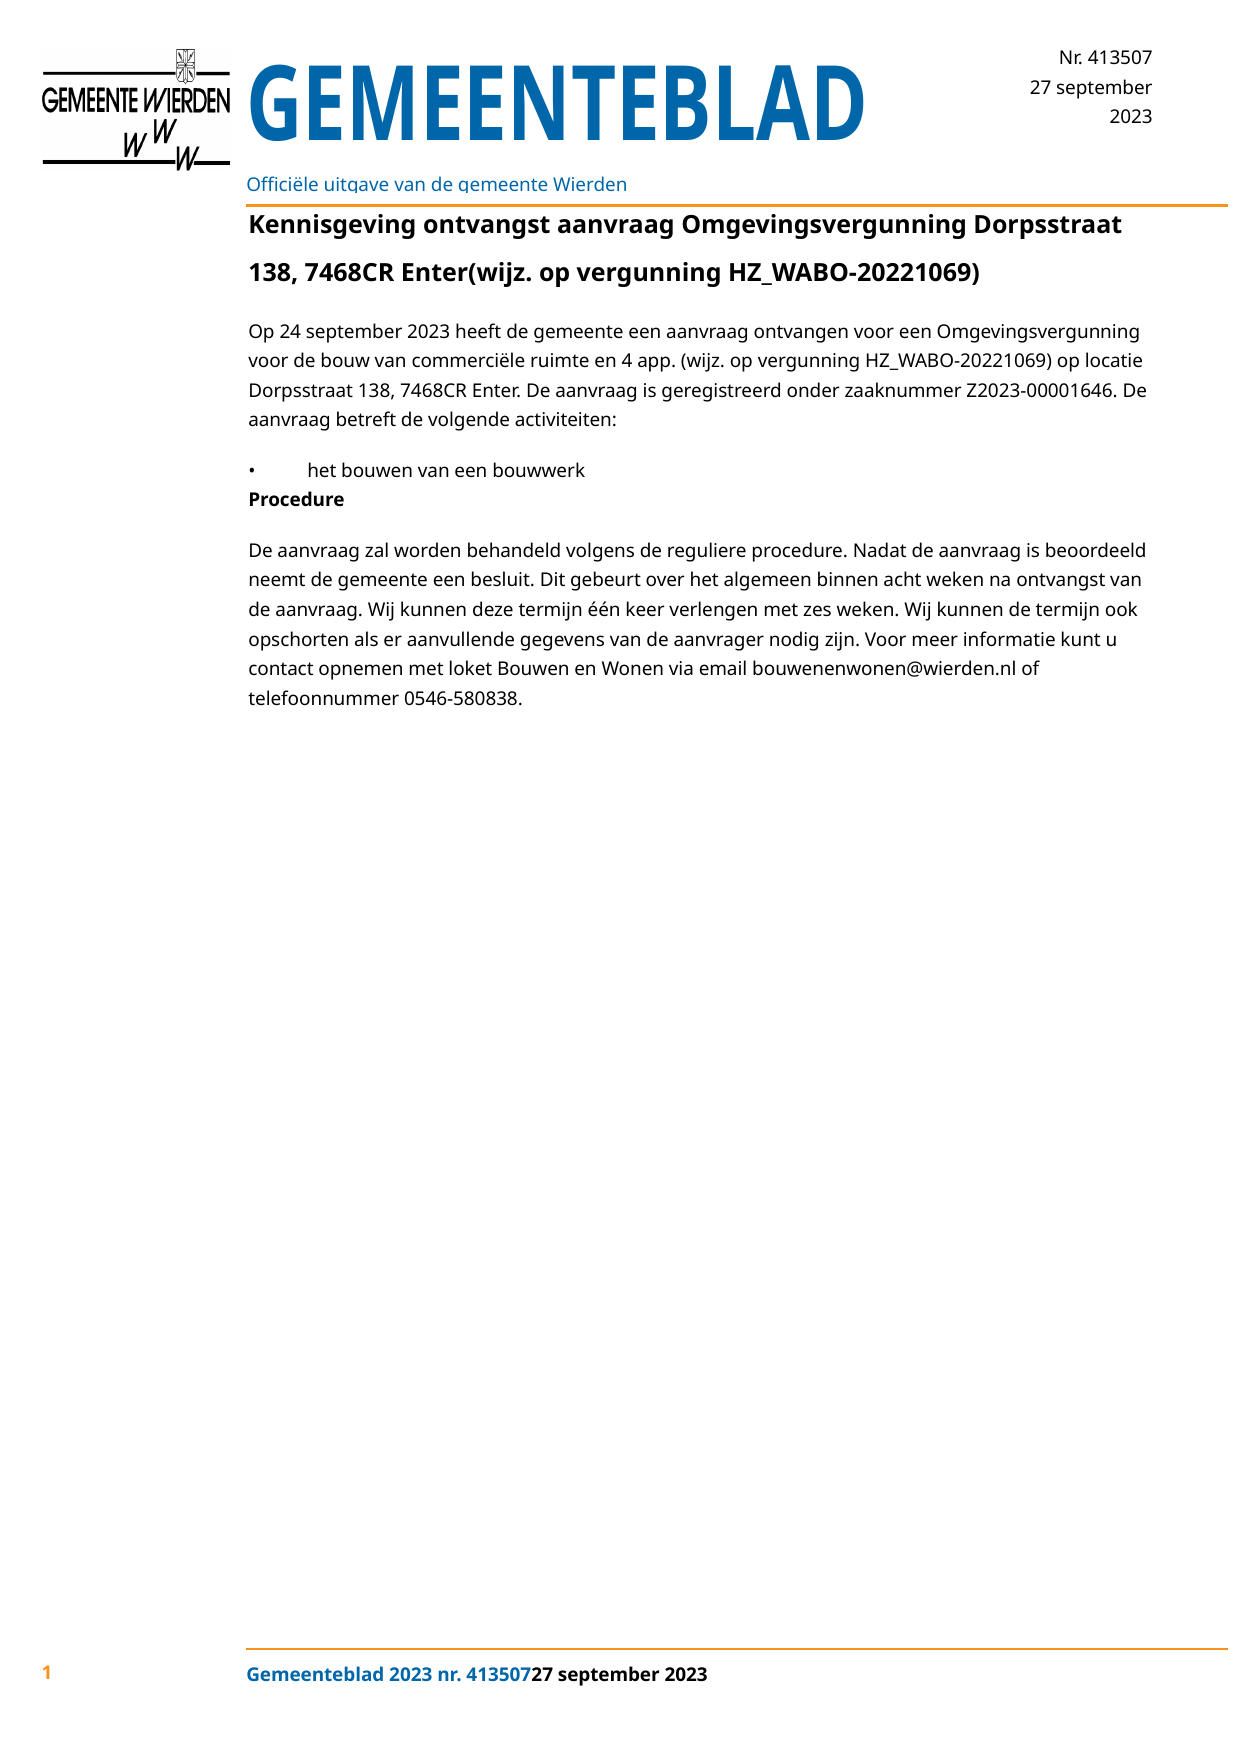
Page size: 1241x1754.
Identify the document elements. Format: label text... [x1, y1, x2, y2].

text Procedure [248, 487, 1152, 512]
picture [41, 47, 231, 172]
text Op 24 september 2023 heeft de gemeente een aanvraag ontvangen voor een Omgevingsvergunning voor de bouw van commerciële ruimte en 4 app. (wijz. op vergunning HZ_WABO-20221069) op locatie Dorpsstraat 138, 7468CR Enter. De aanvraag is geregistreerd onder zaaknummer Z2023-00001646. De aanvraag betreft de volgende activiteiten: [248, 318, 1152, 432]
list het bouwen van een bouwwerk [248, 457, 1152, 483]
text De aanvraag zal worden behandeld volgens de reguliere procedure. Nadat de aanvraag is beoordeeld neemt de gemeente een besluit. Dit gebeurt over het algemeen binnen acht weken na ontvangst van de aanvraag. Wij kunnen deze termijn één keer verlengen met zes weken. Wij kunnen de termijn ook opschorten als er aanvullende gegevens van de aanvrager nodig zijn. Voor meer informatie kunt u contact opnemen met loket Bouwen en Wonen via email bouwenenwonen@wierden.nl of telefoonnummer 0546-580838. [248, 537, 1152, 711]
text Kennisgeving ontvangst aanvraag Omgevingsvergunning Dorpsstraat 138, 7468CR Enter(wijz. op vergunning HZ_WABO-20221069) [248, 207, 1152, 288]
